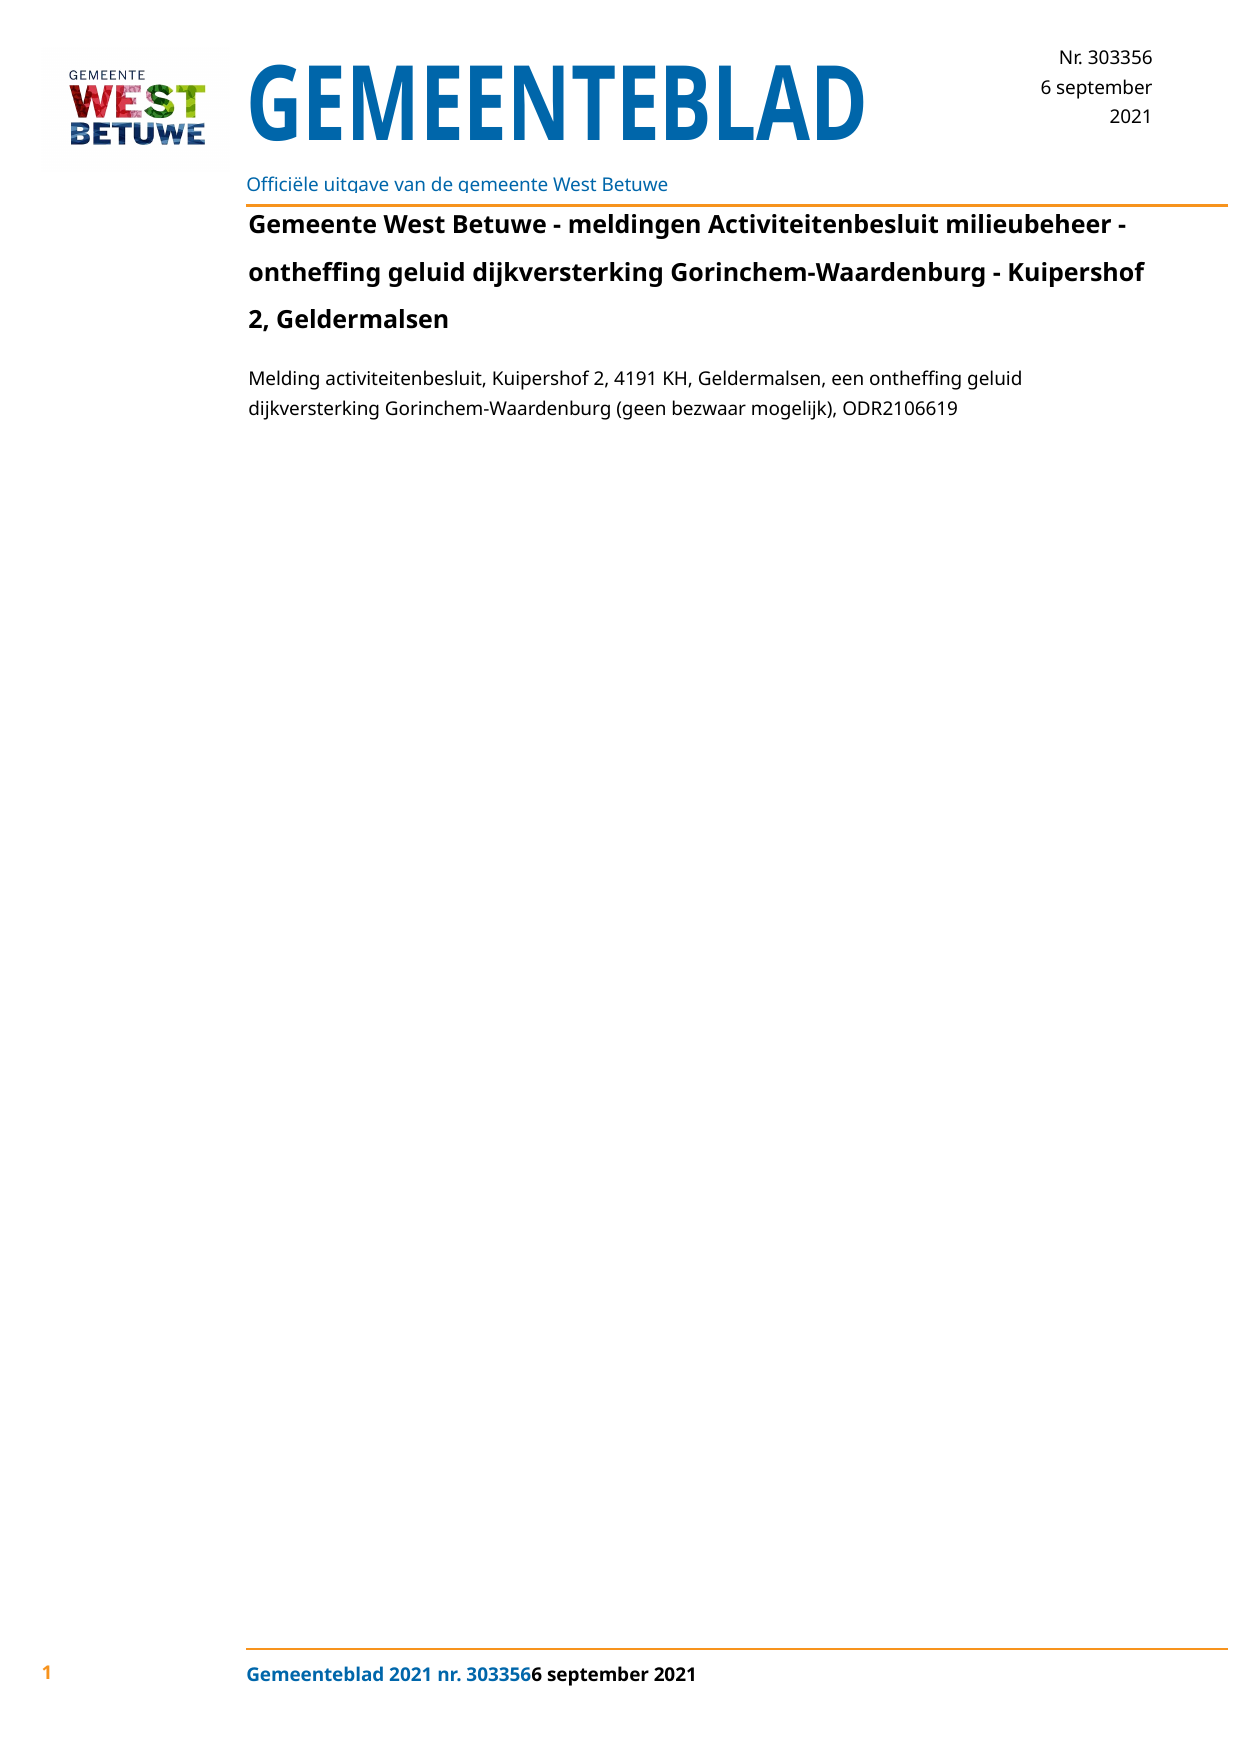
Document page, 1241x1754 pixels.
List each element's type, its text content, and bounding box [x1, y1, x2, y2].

text Melding activiteitenbesluit, Kuipershof 2, 4191 KH, Geldermalsen, een ontheffing geluid dijkversterking Gorinchem-Waardenburg (geen bezwaar mogelijk), ODR2106619 [248, 366, 1152, 421]
text Gemeente West Betuwe - meldingen Activiteitenbesluit milieubeheer - ontheffing geluid dijkversterking Gorinchem-Waardenburg - Kuipershof 2, Geldermalsen [248, 207, 1152, 336]
picture [41, 47, 231, 172]
